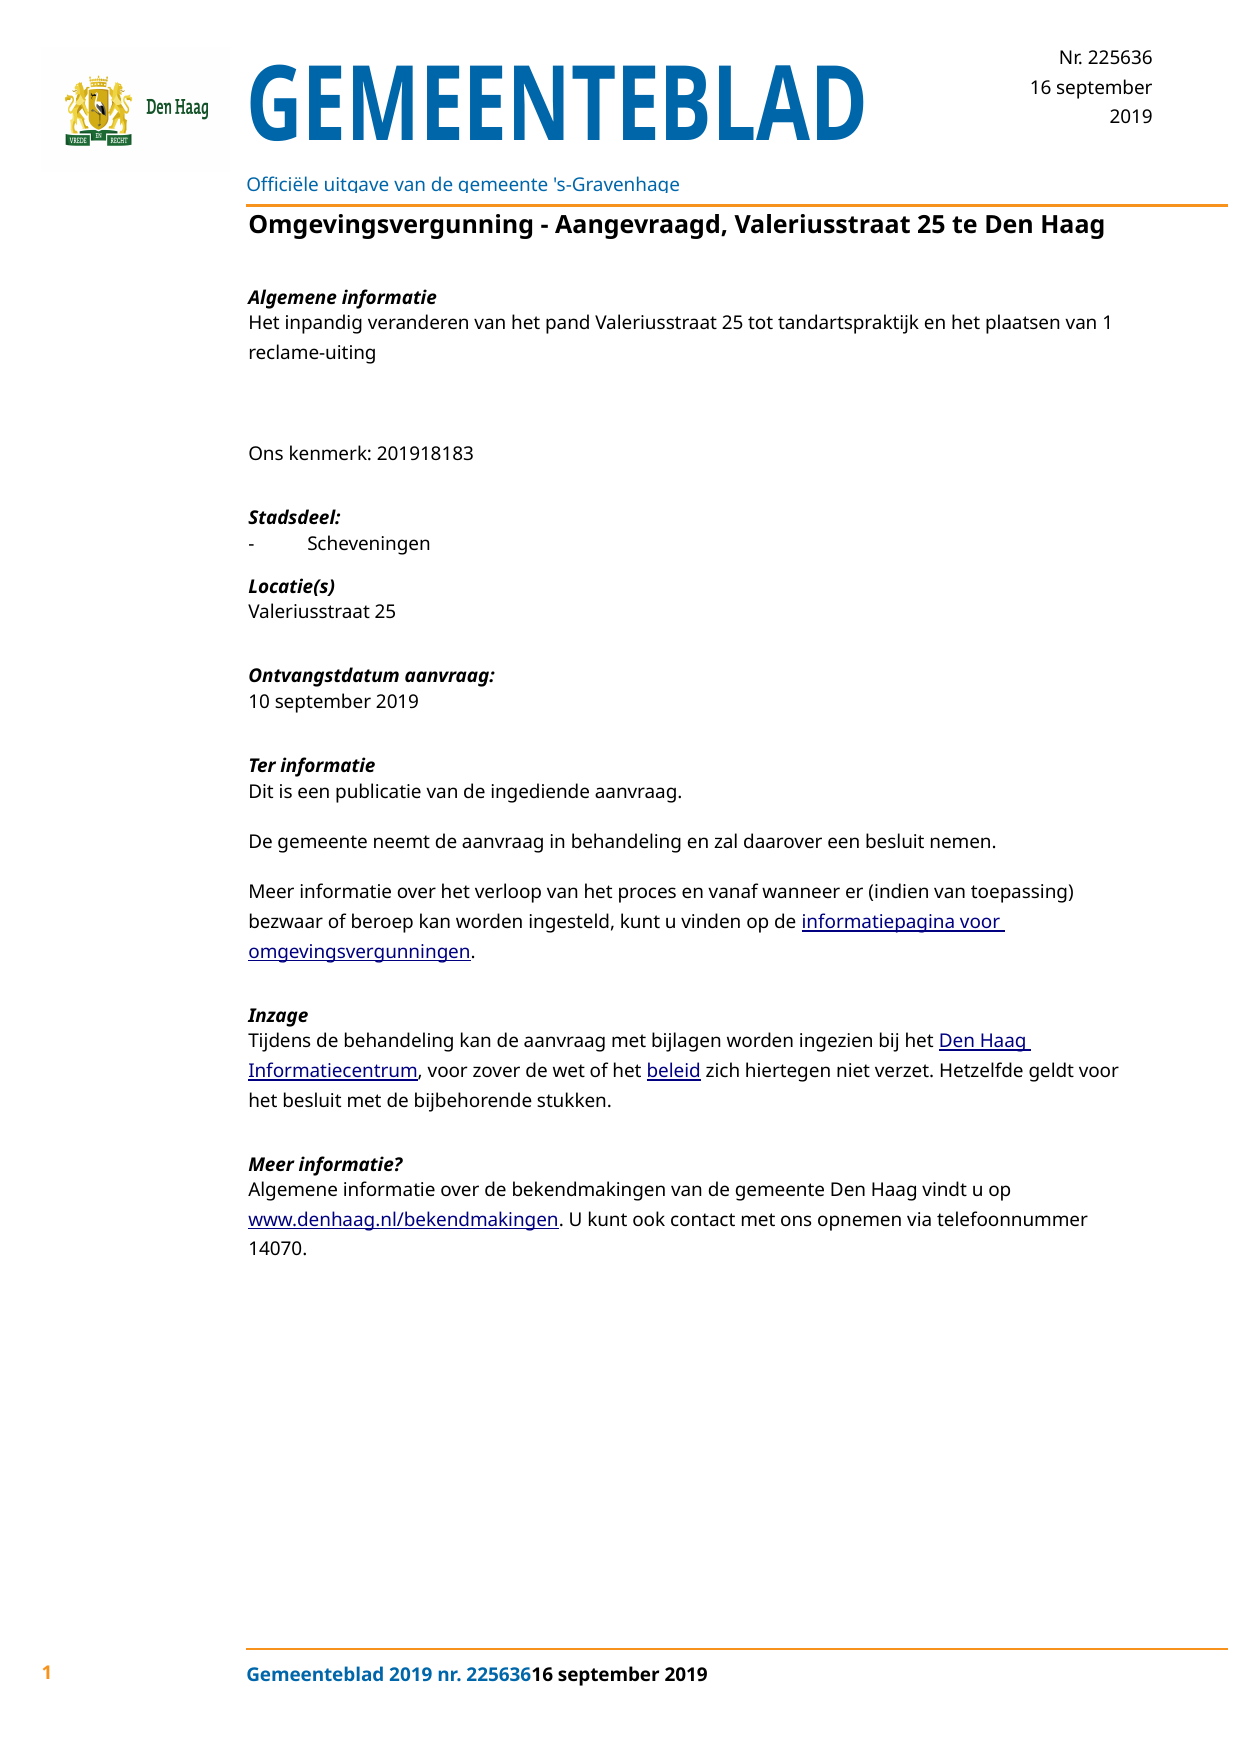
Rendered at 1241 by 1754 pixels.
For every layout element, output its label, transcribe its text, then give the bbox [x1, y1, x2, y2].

text Het inpandig veranderen van het pand Valeriusstraat 25 tot tandartspraktijk en het plaatsen van 1 reclame-uiting [248, 309, 1152, 365]
text Locatie(s) [248, 573, 1152, 598]
text Dit is een publicatie van de ingediende aanvraag. [248, 778, 1152, 804]
text Ter informatie [248, 752, 1152, 778]
text Inzage [248, 1002, 1152, 1028]
text Algemene informatie over de bekendmakingen van de gemeente Den Haag vindt u op www.denhaag.nl/bekendmakingen. U kunt ook contact met ons opnemen via telefoonnummer 14070. [248, 1176, 1152, 1261]
text Meer informatie over het verloop van het proces en vanaf wanneer er (indien van toepassing) bezwaar of beroep kan worden ingesteld, kunt u vinden op de informatiepagina voor omgevingsvergunningen. [248, 879, 1152, 964]
text Valeriusstraat 25 [248, 598, 1152, 624]
text Meer informatie? [248, 1151, 1152, 1176]
list Scheveningen [248, 530, 1152, 555]
text Stadsdeel: [248, 504, 1152, 530]
text Tijdens de behandeling kan de aanvraag met bijlagen worden ingezien bij het Den Haag Informatiecentrum, voor zover de wet of het beleid zich hiertegen niet verzet. Hetzelfde geldt voor het besluit met de bijbehorende stukken. [248, 1028, 1152, 1112]
text De gemeente neemt de aanvraag in behandeling en zal daarover een besluit nemen. [248, 828, 1152, 854]
text 10 september 2019 [248, 688, 1152, 714]
picture [41, 47, 231, 172]
text Omgevingsvergunning - Aangevraagd, Valeriusstraat 25 te Den Haag [248, 207, 1152, 241]
text Ontvangstdatum aanvraag: [248, 662, 1152, 688]
text Ons kenmerk: 201918183 [248, 440, 1152, 466]
text Algemene informatie [248, 284, 1152, 309]
